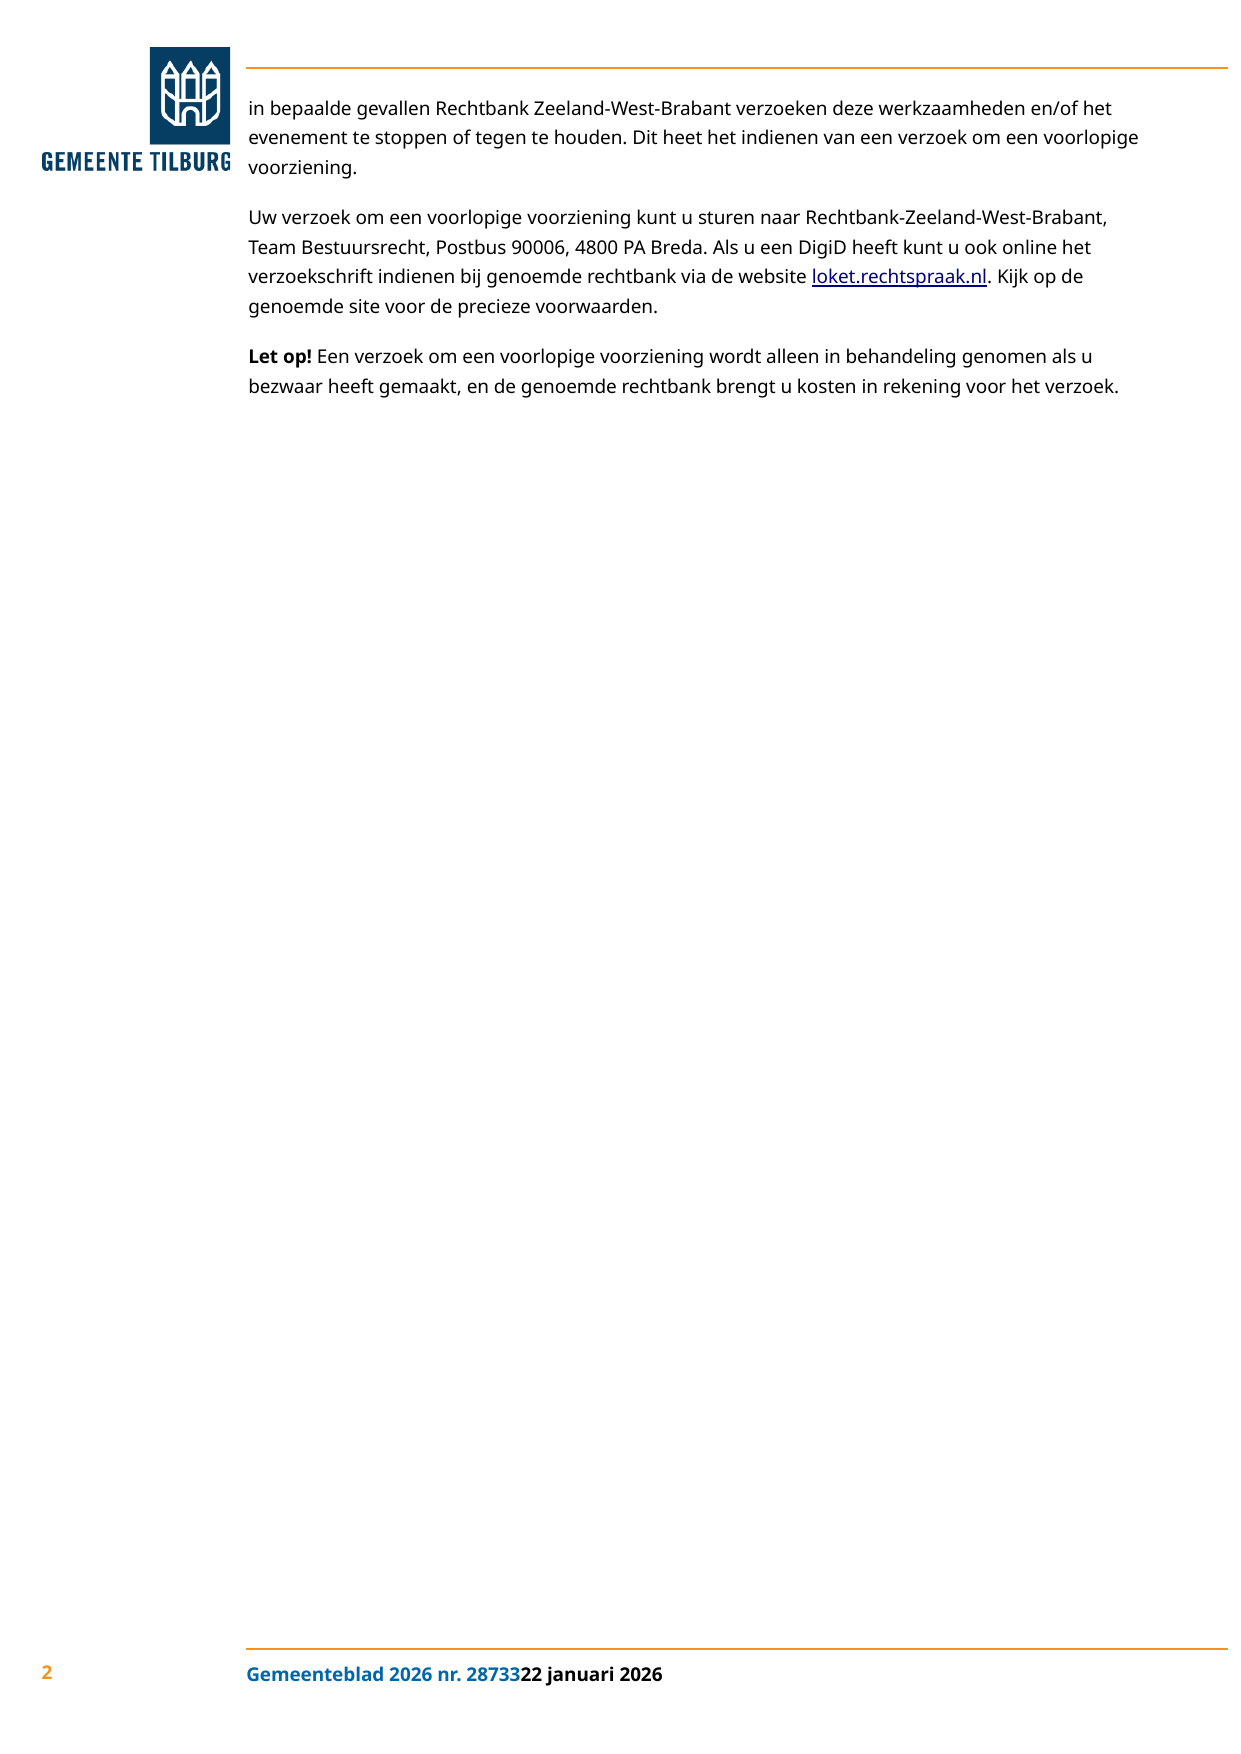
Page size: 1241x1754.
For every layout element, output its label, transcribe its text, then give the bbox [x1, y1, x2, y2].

text in bepaalde gevallen Rechtbank Zeeland-West-Brabant verzoeken deze werkzaamheden en/of het evenement te stoppen of tegen te houden. Dit heet het indienen van een verzoek om een voorlopige voorziening. [248, 95, 1152, 180]
text Uw verzoek om een voorlopige voorziening kunt u sturen naar Rechtbank-Zeeland-West-Brabant, Team Bestuursrecht, Postbus 90006, 4800 PA Breda. Als u een DigiD heeft kunt u ook online het verzoekschrift indienen bij genoemde rechtbank via de website loket.rechtspraak.nl. Kijk op de genoemde site voor de precieze voorwaarden. [248, 204, 1152, 319]
text Let op! Een verzoek om een voorlopige voorziening wordt alleen in behandeling genomen als u bezwaar heeft gemaakt, en de genoemde rechtbank brengt u kosten in rekening voor het verzoek. [248, 343, 1152, 399]
picture [41, 47, 231, 172]
